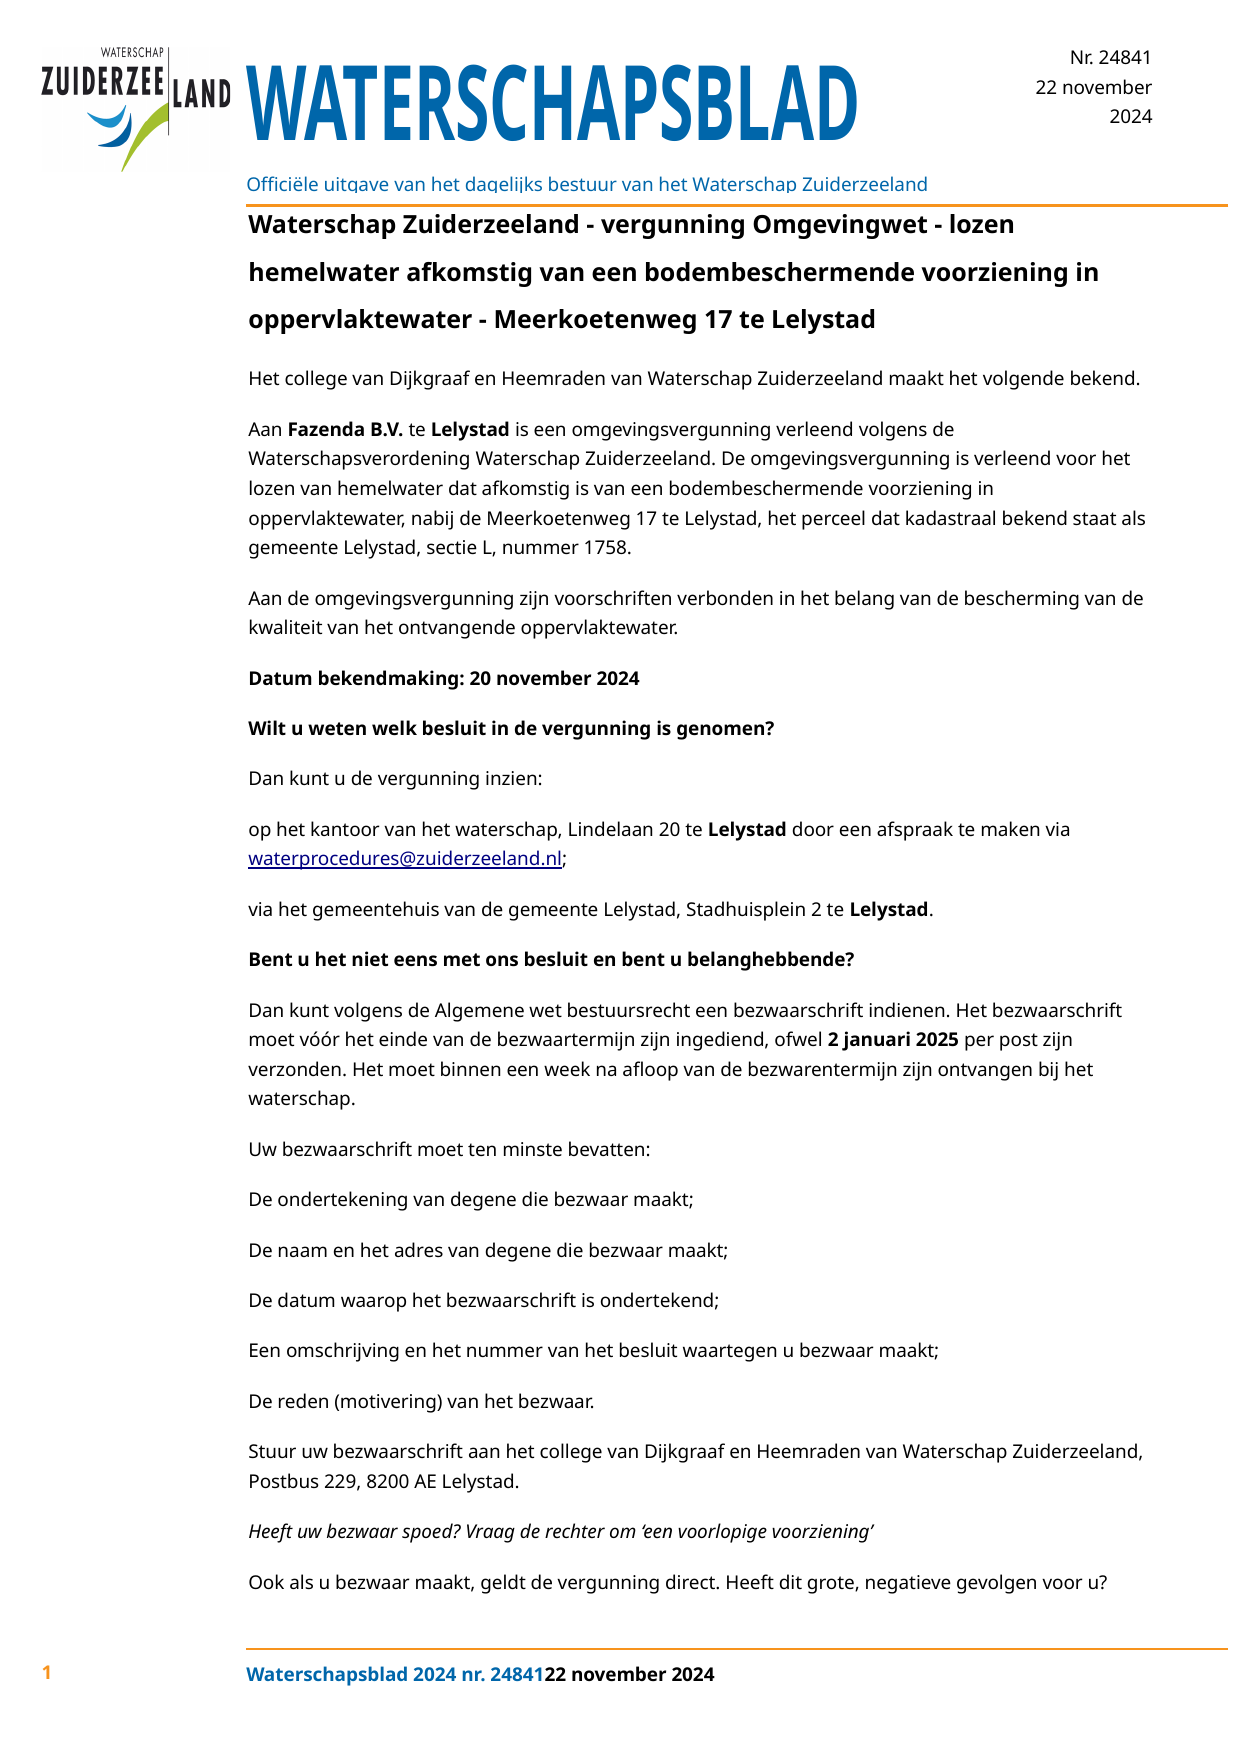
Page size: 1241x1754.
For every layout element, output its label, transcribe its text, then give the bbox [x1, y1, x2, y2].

text Een omschrijving en het nummer van het besluit waartegen u bezwaar maakt; [248, 1338, 1152, 1363]
text via het gemeentehuis van de gemeente Lelystad, Stadhuisplein 2 te Lelystad. [248, 896, 1152, 922]
text Bent u het niet eens met ons besluit en bent u belanghebbende? [248, 946, 1152, 972]
text Ook als u bezwaar maakt, geldt de vergunning direct. Heeft dit grote, negatieve gevolgen voor u? [248, 1569, 1152, 1594]
text Wilt u weten welk besluit in de vergunning is genomen? [248, 715, 1152, 741]
text Dan kunt volgens de Algemene wet bestuursrecht een bezwaarschrift indienen. Het bezwaarschrift moet vóór het einde van de bezwaartermijn zijn ingediend, ofwel 2 januari 2025 per post zijn verzonden. Het moet binnen een week na afloop van de bezwarentermijn zijn ontvangen bij het waterschap. [248, 997, 1152, 1111]
text De naam en het adres van degene die bezwaar maakt; [248, 1237, 1152, 1262]
picture [41, 47, 231, 172]
text Aan de omgevingsvergunning zijn voorschriften verbonden in het belang van de bescherming van de kwaliteit van het ontvangende oppervlaktewater. [248, 585, 1152, 640]
text op het kantoor van het waterschap, Lindelaan 20 te Lelystad door een afspraak te maken via waterprocedures@zuiderzeeland.nl; [248, 816, 1152, 871]
text Het college van Dijkgraaf en Heemraden van Waterschap Zuiderzeeland maakt het volgende bekend. [248, 366, 1152, 391]
text De reden (motivering) van het bezwaar. [248, 1388, 1152, 1414]
text Aan Fazenda B.V. te Lelystad is een omgevingsvergunning verleend volgens de Waterschapsverordening Waterschap Zuiderzeeland. De omgevingsvergunning is verleend voor het lozen van hemelwater dat afkomstig is van een bodembeschermende voorziening in oppervlaktewater, nabij de Meerkoetenweg 17 te Lelystad, het perceel dat kadastraal bekend staat als gemeente Lelystad, sectie L, nummer 1758. [248, 416, 1152, 560]
text Uw bezwaarschrift moet ten minste bevatten: [248, 1136, 1152, 1162]
text De datum waarop het bezwaarschrift is ondertekend; [248, 1287, 1152, 1313]
text Dan kunt u de vergunning inzien: [248, 766, 1152, 791]
text Stuur uw bezwaarschrift aan het college van Dijkgraaf en Heemraden van Waterschap Zuiderzeeland, Postbus 229, 8200 AE Lelystad. [248, 1438, 1152, 1494]
text Datum bekendmaking: 20 november 2024 [248, 665, 1152, 690]
text Waterschap Zuiderzeeland - vergunning Omgevingwet - lozen hemelwater afkomstig van een bodembeschermende voorziening in oppervlaktewater - Meerkoetenweg 17 te Lelystad [248, 207, 1152, 336]
text De ondertekening van degene die bezwaar maakt; [248, 1186, 1152, 1212]
text Heeft uw bezwaar spoed? Vraag de rechter om ‘een voorlopige voorziening’ [248, 1518, 1152, 1544]
